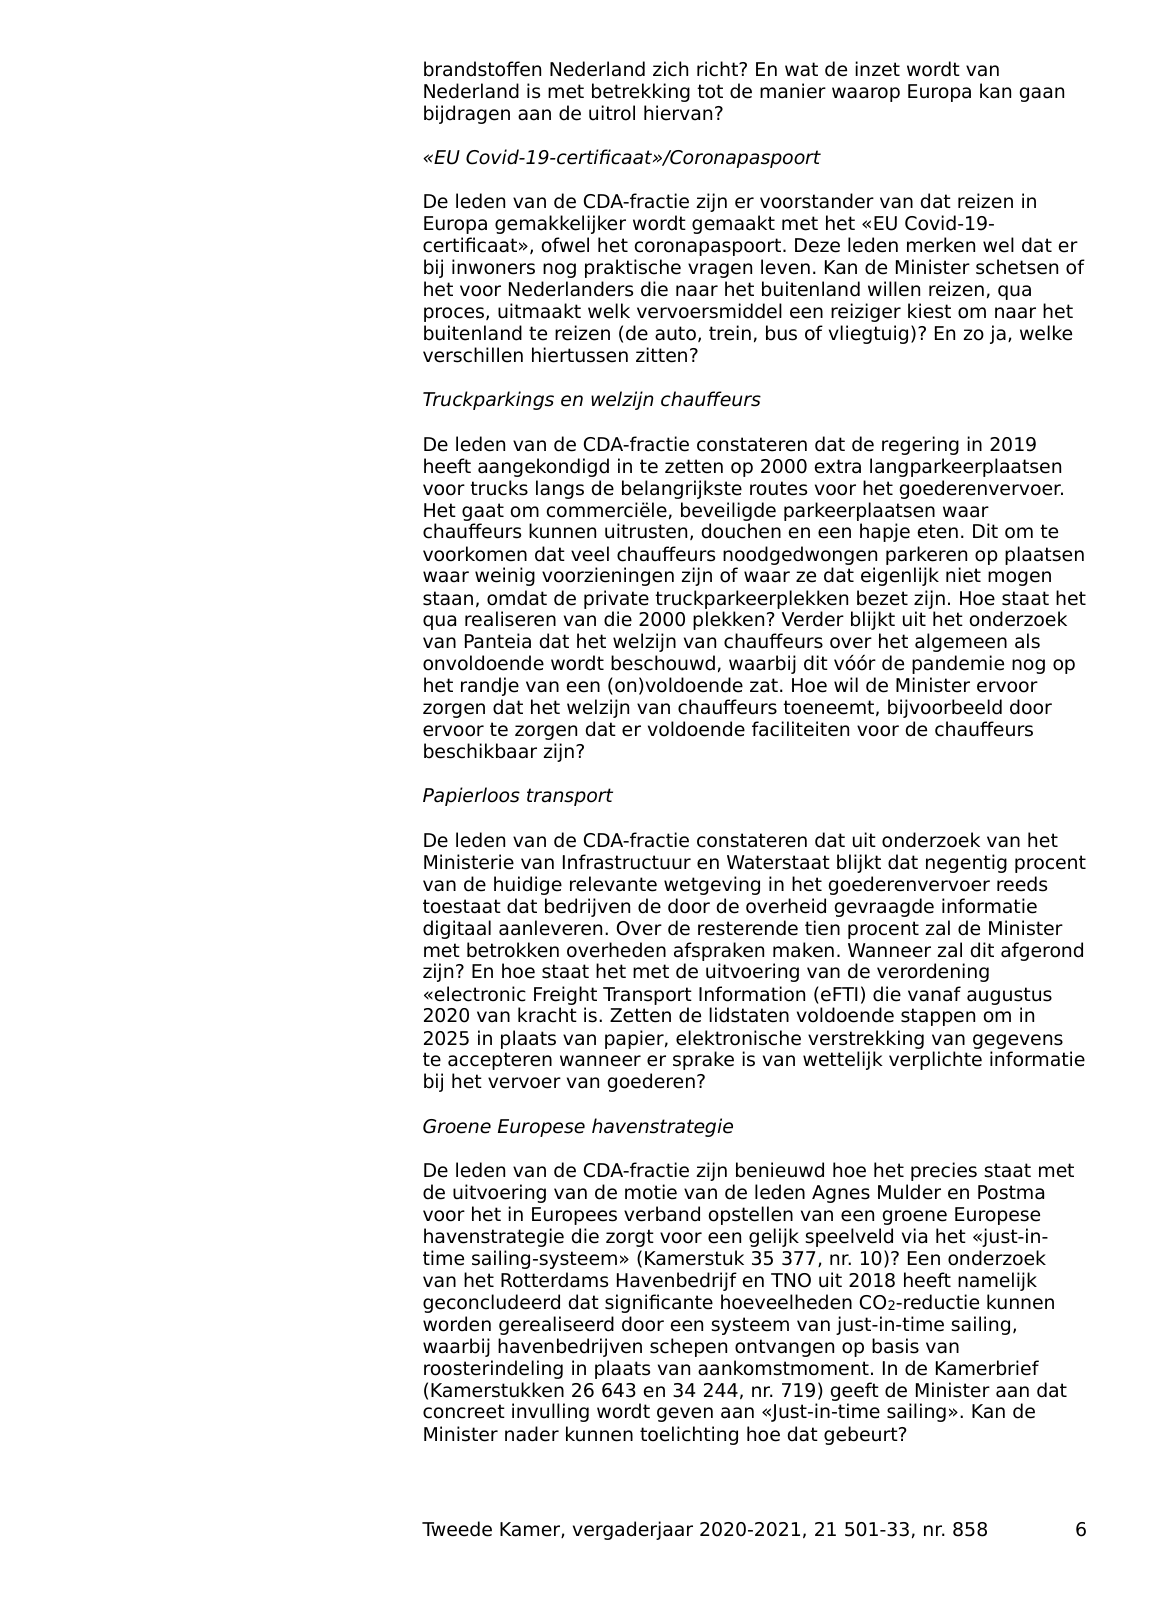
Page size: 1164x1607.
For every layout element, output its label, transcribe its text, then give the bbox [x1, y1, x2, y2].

subtitle Truckparkings en welzijn chauffeurs [422, 389, 1087, 411]
text brandstoffen Nederland zich richt? En wat de inzet wordt van Nederland is met betrekking tot de manier waarop Europa kan gaan bijdragen aan de uitrol hiervan? [422, 59, 1087, 125]
subtitle Papierloos transport [422, 785, 1087, 807]
text De leden van de CDA-fractie constateren dat uit onderzoek van het Ministerie van Infrastructuur en Waterstaat blijkt dat negentig procent van de huidige relevante wetgeving in het goederenvervoer reeds toestaat dat bedrijven de door de overheid gevraagde informatie digitaal aanleveren. Over de resterende tien procent zal de Minister met betrokken overheden afspraken maken. Wanneer zal dit afgerond zijn? En hoe staat het met de uitvoering van de verordening «electronic Freight Transport Information (eFTI) die vanaf augustus 2020 van kracht is. Zetten de lidstaten voldoende stappen om in 2025 in plaats van papier, elektronische verstrekking van gegevens te accepteren wanneer er sprake is van wettelijk verplichte informatie bij het vervoer van goederen? [422, 829, 1087, 1093]
text De leden van de CDA-fractie zijn er voorstander van dat reizen in Europa gemakkelijker wordt gemaakt met het «EU Covid-19-certificaat», ofwel het coronapaspoort. Deze leden merken wel dat er bij inwoners nog praktische vragen leven. Kan de Minister schetsen of het voor Nederlanders die naar het buitenland willen reizen, qua proces, uitmaakt welk vervoersmiddel een reiziger kiest om naar het buitenland te reizen (de auto, trein, bus of vliegtuig)? En zo ja, welke verschillen hiertussen zitten? [422, 191, 1087, 367]
subtitle «EU Covid-19-certificaat»/Coronapaspoort [422, 147, 1087, 169]
subtitle Groene Europese havenstrategie [422, 1116, 1087, 1137]
text De leden van de CDA-fractie zijn benieuwd hoe het precies staat met de uitvoering van de motie van de leden Agnes Mulder en Postma voor het in Europees verband opstellen van een groene Europese havenstrategie die zorgt voor een gelijk speelveld via het «just-in-time sailing-systeem» (Kamerstuk 35 377, nr. 10)? Een onderzoek van het Rotterdams Havenbedrijf en TNO uit 2018 heeft namelijk geconcludeerd dat significante hoeveelheden CO2-reductie kunnen worden gerealiseerd door een systeem van just-in-time sailing, waarbij havenbedrijven schepen ontvangen op basis van roosterindeling in plaats van aankomstmoment. In de Kamerbrief (Kamerstukken 26 643 en 34 244, nr. 719) geeft de Minister aan dat concreet invulling wordt geven aan «Just-in-time sailing». Kan de Minister nader kunnen toelichting hoe dat gebeurt? [422, 1160, 1087, 1445]
text De leden van de CDA-fractie constateren dat de regering in 2019 heeft aangekondigd in te zetten op 2000 extra langparkeerplaatsen voor trucks langs de belangrijkste routes voor het goederenvervoer. Het gaat om commerciële, beveiligde parkeerplaatsen waar chauffeurs kunnen uitrusten, douchen en een hapje eten. Dit om te voorkomen dat veel chauffeurs noodgedwongen parkeren op plaatsen waar weinig voorzieningen zijn of waar ze dat eigenlijk niet mogen staan, omdat de private truckparkeerplekken bezet zijn. Hoe staat het qua realiseren van die 2000 plekken? Verder blijkt uit het onderzoek van Panteia dat het welzijn van chauffeurs over het algemeen als onvoldoende wordt beschouwd, waarbij dit vóór de pandemie nog op het randje van een (on)voldoende zat. Hoe wil de Minister ervoor zorgen dat het welzijn van chauffeurs toeneemt, bijvoorbeeld door ervoor te zorgen dat er voldoende faciliteiten voor de chauffeurs beschikbaar zijn? [422, 433, 1087, 763]
